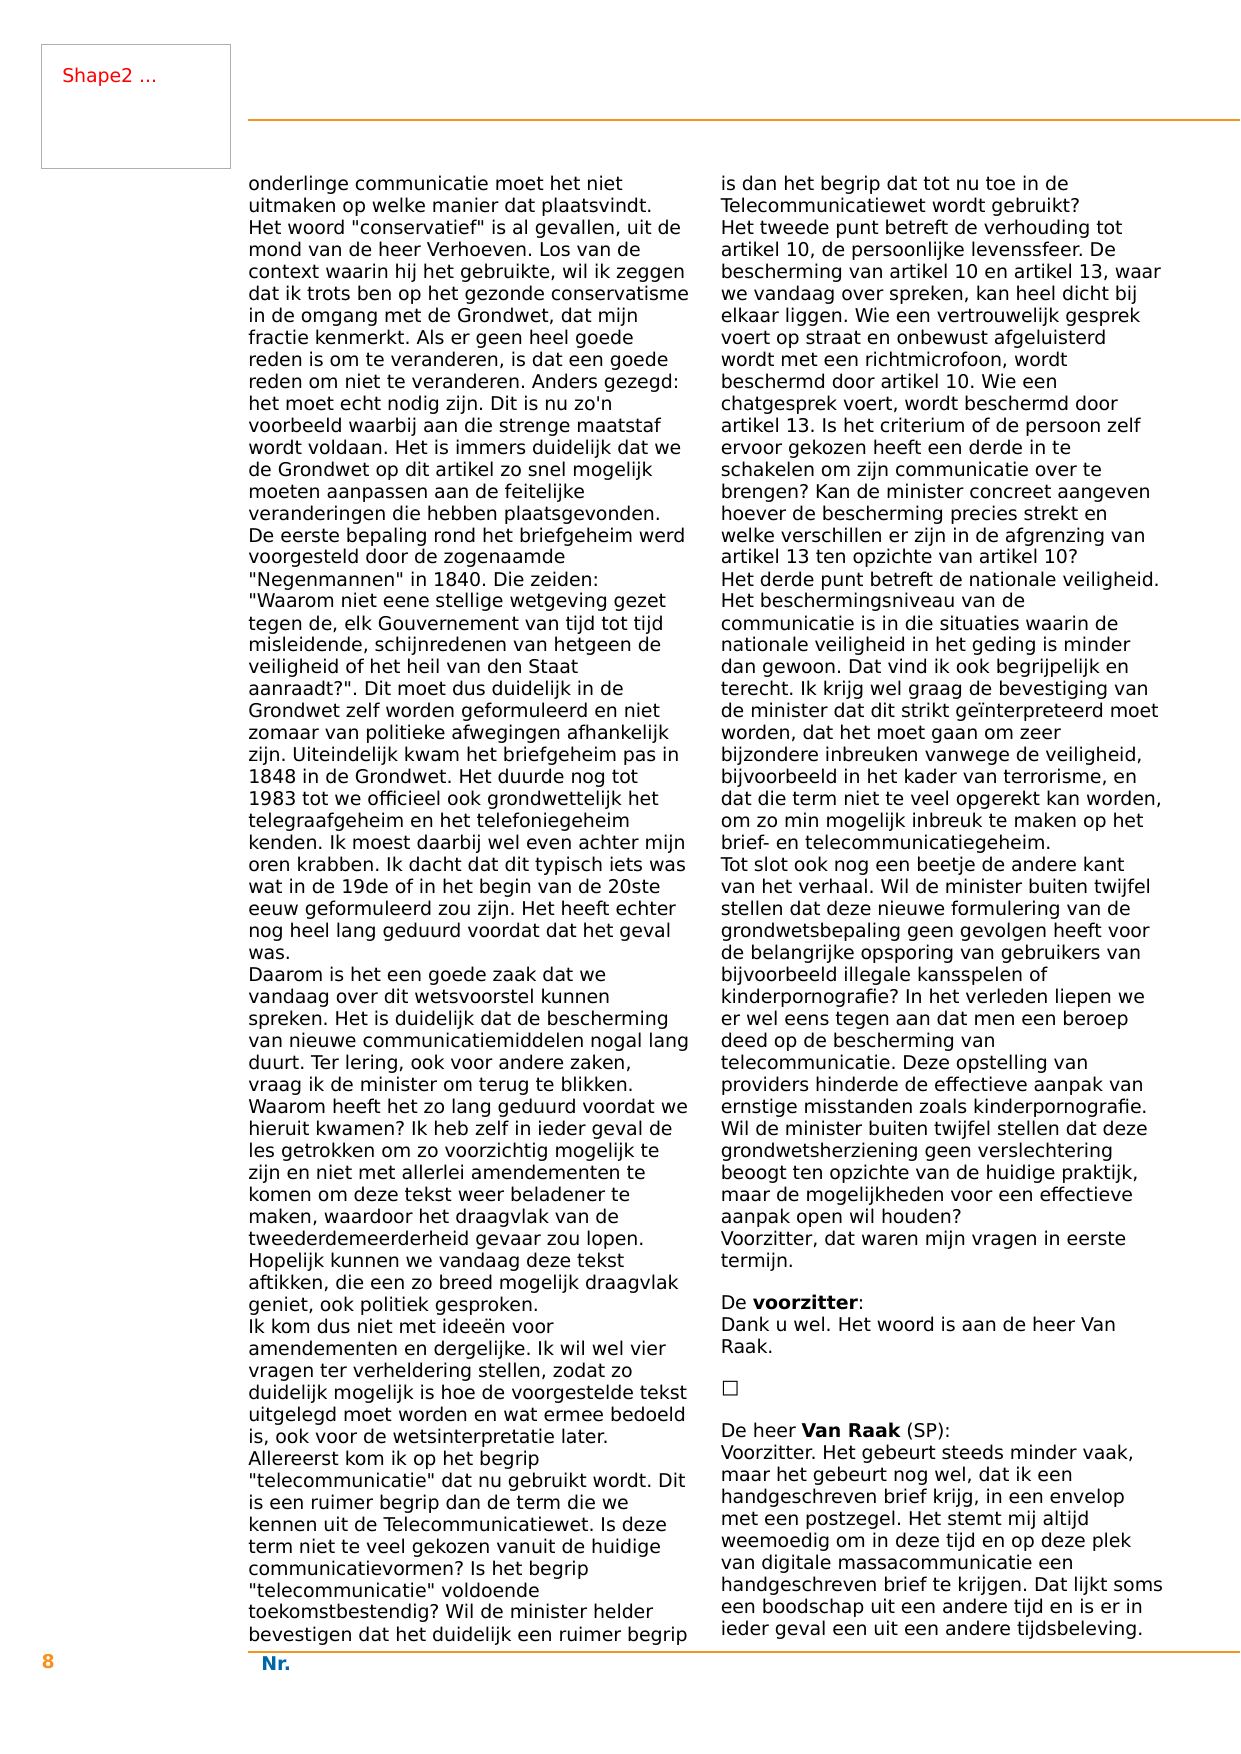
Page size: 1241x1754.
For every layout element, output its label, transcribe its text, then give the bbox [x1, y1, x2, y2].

text Ik kom dus niet met ideeën voor amendementen en dergelijke. Ik wil wel vier vragen ter verheldering stellen, zodat zo duidelijk mogelijk is hoe de voorgestelde tekst uitgelegd moet worden en wat ermee bedoeld is, ook voor de wetsinterpretatie later. [248, 1316, 691, 1448]
text Dank u wel. Het woord is aan de heer Van Raak. [721, 1314, 1163, 1358]
text Tot slot ook nog een beetje de andere kant van het verhaal. Wil de minister buiten twijfel stellen dat deze nieuwe formulering van de grondwetsbepaling geen gevolgen heeft voor de belangrijke opsporing van gebruikers van bijvoorbeeld illegale kansspelen of kinderpornografie? In het verleden liepen we er wel eens tegen aan dat men een beroep deed op de bescherming van telecommunicatie. Deze opstelling van providers hinderde de effectieve aanpak van ernstige misstanden zoals kinderpornografie. Wil de minister buiten twijfel stellen dat deze grondwetsherziening geen verslechtering beoogt ten opzichte van de huidige praktijk, maar de mogelijkheden voor een effectieve aanpak open wil houden? [721, 854, 1163, 1228]
text onderlinge communicatie moet het niet uitmaken op welke manier dat plaatsvindt. [248, 173, 691, 217]
text ⬜ [721, 1378, 1163, 1400]
text Het tweede punt betreft de verhouding tot artikel 10, de persoonlijke levenssfeer. De bescherming van artikel 10 en artikel 13, waar we vandaag over spreken, kan heel dicht bij elkaar liggen. Wie een vertrouwelijk gesprek voert op straat en onbewust afgeluisterd wordt met een richtmicrofoon, wordt beschermd door artikel 10. Wie een chatgesprek voert, wordt beschermd door artikel 13. Is het criterium of de persoon zelf ervoor gekozen heeft een derde in te schakelen om zijn communicatie over te brengen? Kan de minister concreet aangeven hoever de bescherming precies strekt en welke verschillen er zijn in de afgrenzing van artikel 13 ten opzichte van artikel 10? [721, 217, 1163, 568]
text is dan het begrip dat tot nu toe in de Telecommunicatiewet wordt gebruikt? [721, 173, 1163, 217]
text De heer Van Raak (SP): [721, 1420, 1163, 1442]
text Allereerst kom ik op het begrip "telecommunicatie" dat nu gebruikt wordt. Dit is een ruimer begrip dan de term die we kennen uit de Telecommunicatiewet. Is deze term niet te veel gekozen vanuit de huidige communicatievormen? Is het begrip "telecommunicatie" voldoende toekomstbestendig? Wil de minister helder bevestigen dat het duidelijk een ruimer begrip [248, 1448, 691, 1645]
text Voorzitter, dat waren mijn vragen in eerste termijn. [721, 1228, 1163, 1272]
text Voorzitter. Het gebeurt steeds minder vaak, maar het gebeurt nog wel, dat ik een handgeschreven brief krijg, in een envelop met een postzegel. Het stemt mij altijd weemoedig om in deze tijd en op deze plek van digitale massacommunicatie een handgeschreven brief te krijgen. Dat lijkt soms een boodschap uit een andere tijd en is er in ieder geval een uit een andere tijdsbeleving. [721, 1442, 1163, 1639]
text Het derde punt betreft de nationale veiligheid. Het beschermingsniveau van de communicatie is in die situaties waarin de nationale veiligheid in het geding is minder dan gewoon. Dat vind ik ook begrijpelijk en terecht. Ik krijg wel graag de bevestiging van de minister dat dit strikt geïnterpreteerd moet worden, dat het moet gaan om zeer bijzondere inbreuken vanwege de veiligheid, bijvoorbeeld in het kader van terrorisme, en dat die term niet te veel opgerekt kan worden, om zo min mogelijk inbreuk te maken op het brief- en telecommunicatiegeheim. [721, 568, 1163, 854]
text De eerste bepaling rond het briefgeheim werd voorgesteld door de zogenaamde "Negenmannen" in 1840. Die zeiden: "Waarom niet eene stellige wetgeving gezet tegen de, elk Gouvernement van tijd tot tijd misleidende, schijnredenen van hetgeen de veiligheid of het heil van den Staat aanraadt?". Dit moet dus duidelijk in de Grondwet zelf worden geformuleerd en niet zomaar van politieke afwegingen afhankelijk zijn. Uiteindelijk kwam het briefgeheim pas in 1848 in de Grondwet. Het duurde nog tot 1983 tot we officieel ook grondwettelijk het telegraafgeheim en het telefoniegeheim kenden. Ik moest daarbij wel even achter mijn oren krabben. Ik dacht dat dit typisch iets was wat in de 19de of in het begin van de 20ste eeuw geformuleerd zou zijn. Het heeft echter nog heel lang geduurd voordat dat het geval was. [248, 524, 691, 964]
text Daarom is het een goede zaak dat we vandaag over dit wetsvoorstel kunnen spreken. Het is duidelijk dat de bescherming van nieuwe communicatiemiddelen nogal lang duurt. Ter lering, ook voor andere zaken, vraag ik de minister om terug te blikken. Waarom heeft het zo lang geduurd voordat we hieruit kwamen? Ik heb zelf in ieder geval de les getrokken om zo voorzichtig mogelijk te zijn en niet met allerlei amendementen te komen om deze tekst weer beladener te maken, waardoor het draagvlak van de tweederdemeerderheid gevaar zou lopen. Hopelijk kunnen we vandaag deze tekst aftikken, die een zo breed mogelijk draagvlak geniet, ook politiek gesproken. [248, 964, 691, 1316]
text De voorzitter: [721, 1292, 1163, 1314]
text Het woord "conservatief" is al gevallen, uit de mond van de heer Verhoeven. Los van de context waarin hij het gebruikte, wil ik zeggen dat ik trots ben op het gezonde conservatisme in de omgang met de Grondwet, dat mijn fractie kenmerkt. Als er geen heel goede reden is om te veranderen, is dat een goede reden om niet te veranderen. Anders gezegd: het moet echt nodig zijn. Dit is nu zo'n voorbeeld waarbij aan die strenge maatstaf wordt voldaan. Het is immers duidelijk dat we de Grondwet op dit artikel zo snel mogelijk moeten aanpassen aan de feitelijke veranderingen die hebben plaatsgevonden. [248, 217, 691, 524]
